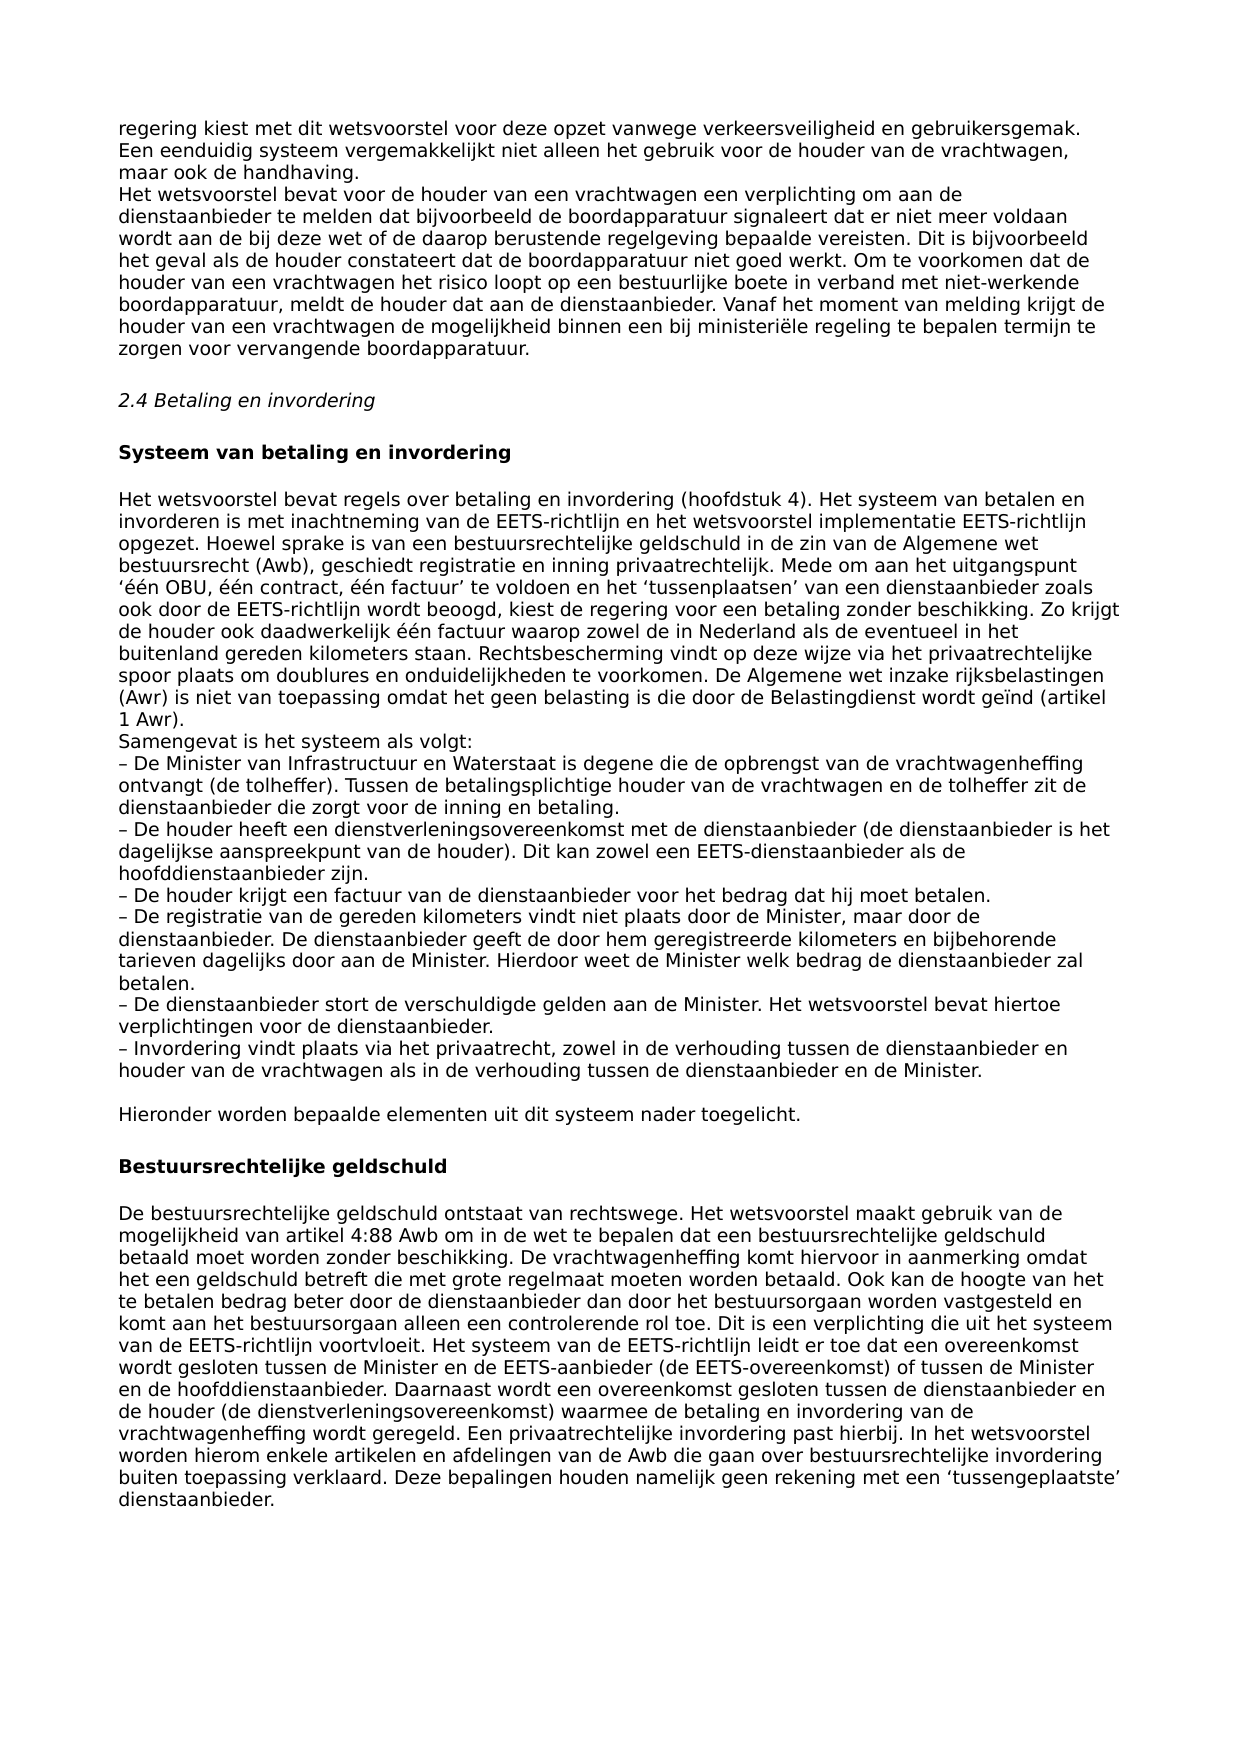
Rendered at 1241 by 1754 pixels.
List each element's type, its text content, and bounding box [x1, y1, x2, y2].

text Het wetsvoorstel bevat regels over betaling en invordering (hoofdstuk 4). Het systeem van betalen en invorderen is met inachtneming van de EETS-richtlijn en het wetsvoorstel implementatie EETS-richtlijn opgezet. Hoewel sprake is van een bestuursrechtelijke geldschuld in de zin van de Algemene wet bestuursrecht (Awb), geschiedt registratie en inning privaatrechtelijk. Mede om aan het uitgangspunt ‘één OBU, één contract, één factuur’ te voldoen en het ‘tussenplaatsen’ van een dienstaanbieder zoals ook door de EETS-richtlijn wordt beoogd, kiest de regering voor een betaling zonder beschikking. Zo krijgt de houder ook daadwerkelijk één factuur waarop zowel de in Nederland als de eventueel in het buitenland gereden kilometers staan. Rechtsbescherming vindt op deze wijze via het privaatrechtelijke spoor plaats om doublures en onduidelijkheden te voorkomen. De Algemene wet inzake rijksbelastingen (Awr) is niet van toepassing omdat het geen belasting is die door de Belastingdienst wordt geïnd (artikel 1 Awr). [118, 489, 1122, 731]
text – Invordering vindt plaats via het privaatrecht, zowel in de verhouding tussen de dienstaanbieder en houder van de vrachtwagen als in de verhouding tussen de dienstaanbieder en de Minister. [118, 1038, 1122, 1082]
text regering kiest met dit wetsvoorstel voor deze opzet vanwege verkeersveiligheid en gebruikersgemak. Een eenduidig systeem vergemakkelijkt niet alleen het gebruik voor de houder van de vrachtwagen, maar ook de handhaving. [118, 118, 1122, 184]
text – De Minister van Infrastructuur en Waterstaat is degene die de opbrengst van de vrachtwagenheffing ontvangt (de tolheffer). Tussen de betalingsplichtige houder van de vrachtwagen en de tolheffer zit de dienstaanbieder die zorgt voor de inning en betaling. [118, 753, 1122, 818]
text Samengevat is het systeem als volgt: [118, 731, 1122, 753]
text – De houder heeft een dienstverleningsovereenkomst met de dienstaanbieder (de dienstaanbieder is het dagelijkse aanspreekpunt van de houder). Dit kan zowel een EETS-dienstaanbieder als de hoofddienstaanbieder zijn. [118, 818, 1122, 884]
subtitle Systeem van betaling en invordering [118, 442, 1122, 464]
text – De dienstaanbieder stort de verschuldigde gelden aan de Minister. Het wetsvoorstel bevat hiertoe verplichtingen voor de dienstaanbieder. [118, 994, 1122, 1038]
text – De houder krijgt een factuur van de dienstaanbieder voor het bedrag dat hij moet betalen. [118, 884, 1122, 906]
text Hieronder worden bepaalde elementen uit dit systeem nader toegelicht. [118, 1104, 1122, 1126]
text – De registratie van de gereden kilometers vindt niet plaats door de Minister, maar door de dienstaanbieder. De dienstaanbieder geeft de door hem geregistreerde kilometers en bijbehorende tarieven dagelijks door aan de Minister. Hierdoor weet de Minister welk bedrag de dienstaanbieder zal betalen. [118, 906, 1122, 994]
subtitle Bestuursrechtelijke geldschuld [118, 1156, 1122, 1178]
subtitle 2.4 Betaling en invordering [118, 390, 1122, 412]
text De bestuursrechtelijke geldschuld ontstaat van rechtswege. Het wetsvoorstel maakt gebruik van de mogelijkheid van artikel 4:88 Awb om in de wet te bepalen dat een bestuursrechtelijke geldschuld betaald moet worden zonder beschikking. De vrachtwagenheffing komt hiervoor in aanmerking omdat het een geldschuld betreft die met grote regelmaat moeten worden betaald. Ook kan de hoogte van het te betalen bedrag beter door de dienstaanbieder dan door het bestuursorgaan worden vastgesteld en komt aan het bestuursorgaan alleen een controlerende rol toe. Dit is een verplichting die uit het systeem van de EETS-richtlijn voortvloeit. Het systeem van de EETS-richtlijn leidt er toe dat een overeenkomst wordt gesloten tussen de Minister en de EETS-aanbieder (de EETS-overeenkomst) of tussen de Minister en de hoofddienstaanbieder. Daarnaast wordt een overeenkomst gesloten tussen de dienstaanbieder en de houder (de dienstverleningsovereenkomst) waarmee de betaling en invordering van de vrachtwagenheffing wordt geregeld. Een privaatrechtelijke invordering past hierbij. In het wetsvoorstel worden hierom enkele artikelen en afdelingen van de Awb die gaan over bestuursrechtelijke invordering buiten toepassing verklaard. Deze bepalingen houden namelijk geen rekening met een ‘tussengeplaatste’ dienstaanbieder. [118, 1203, 1122, 1511]
text Het wetsvoorstel bevat voor de houder van een vrachtwagen een verplichting om aan de dienstaanbieder te melden dat bijvoorbeeld de boordapparatuur signaleert dat er niet meer voldaan wordt aan de bij deze wet of de daarop berustende regelgeving bepaalde vereisten. Dit is bijvoorbeeld het geval als de houder constateert dat de boordapparatuur niet goed werkt. Om te voorkomen dat de houder van een vrachtwagen het risico loopt op een bestuurlijke boete in verband met niet-werkende boordapparatuur, meldt de houder dat aan de dienstaanbieder. Vanaf het moment van melding krijgt de houder van een vrachtwagen de mogelijkheid binnen een bij ministeriële regeling te bepalen termijn te zorgen voor vervangende boordapparatuur. [118, 184, 1122, 360]
